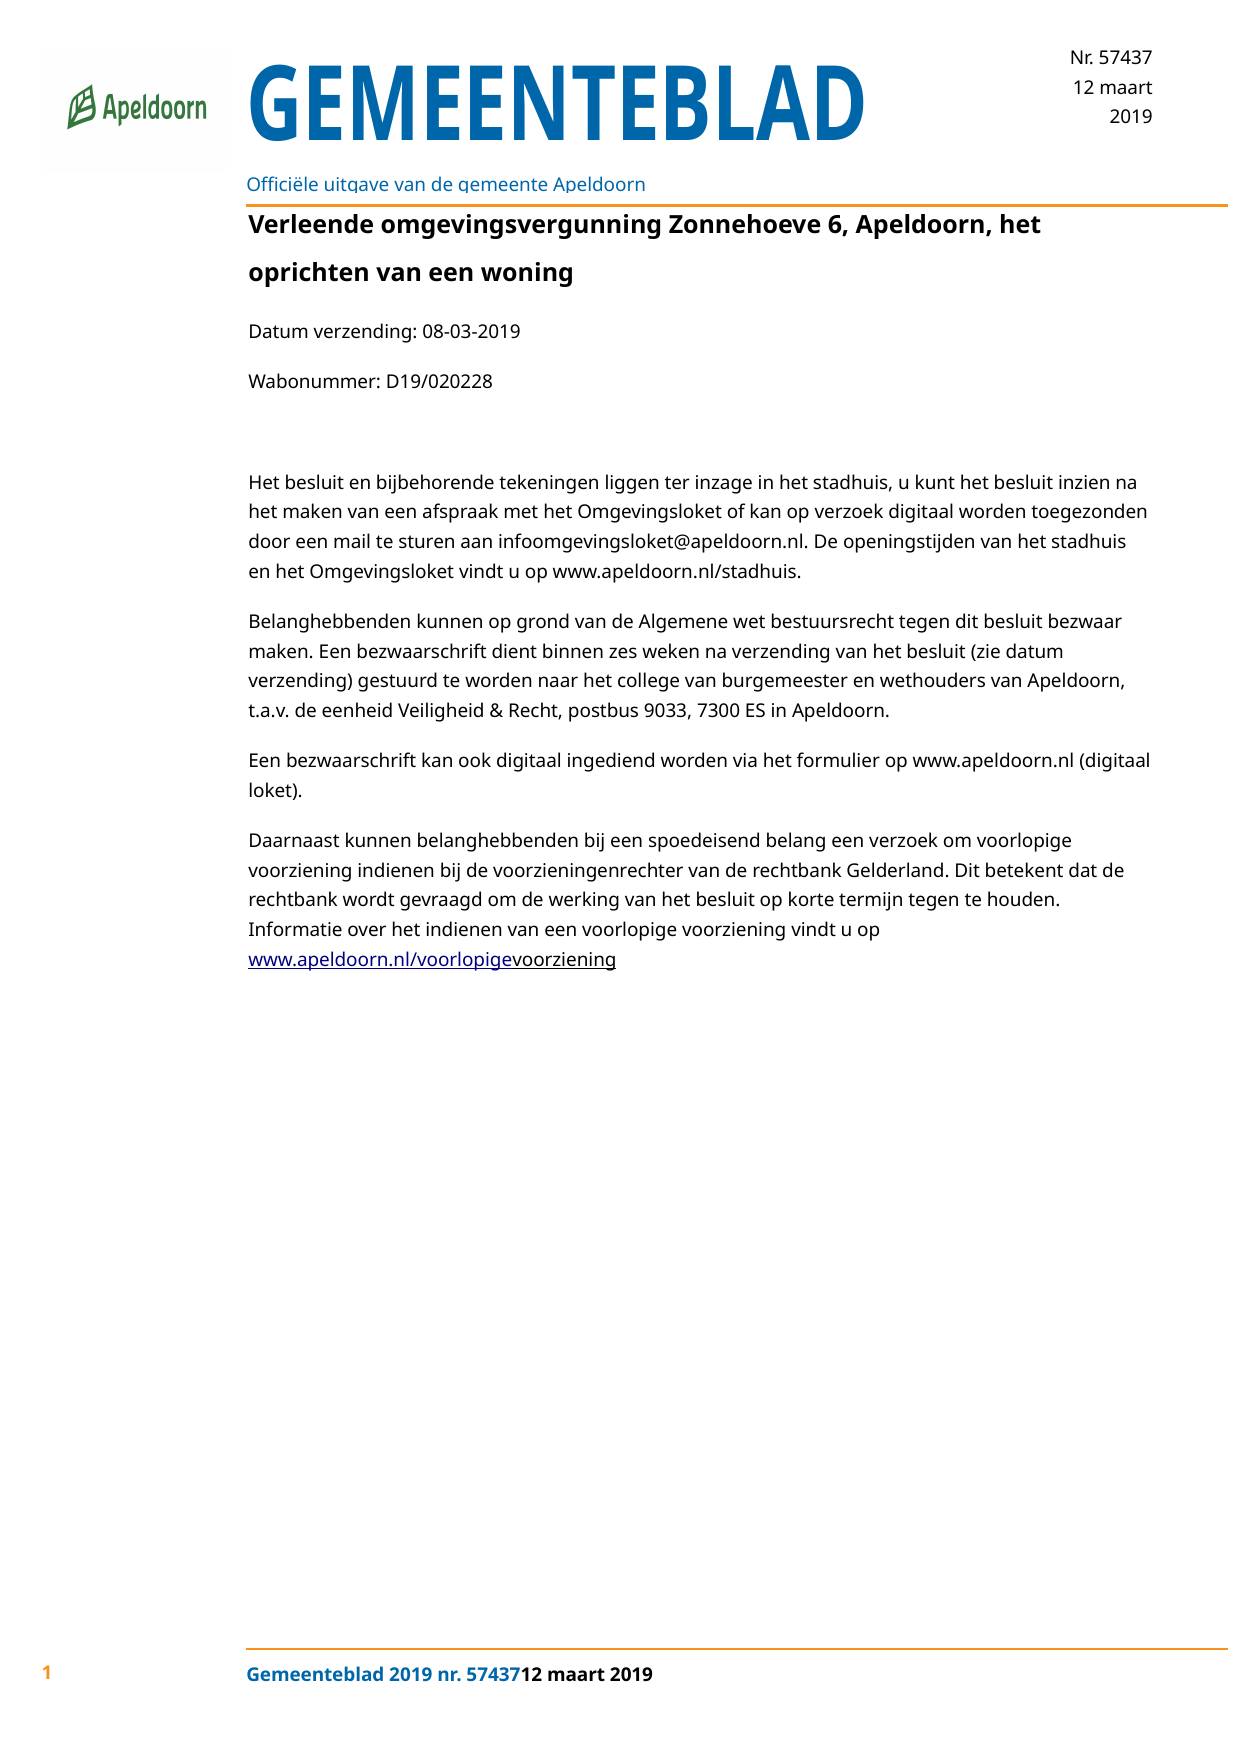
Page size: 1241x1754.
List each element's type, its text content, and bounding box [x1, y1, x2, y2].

text Het besluit en bijbehorende tekeningen liggen ter inzage in het stadhuis, u kunt het besluit inzien na het maken van een afspraak met het Omgevingsloket of kan op verzoek digitaal worden toegezonden door een mail te sturen aan infoomgevingsloket@apeldoorn.nl. De openingstijden van het stadhuis en het Omgevingsloket vindt u op www.apeldoorn.nl/stadhuis. [248, 469, 1152, 584]
text Wabonummer: D19/020228 [248, 368, 1152, 394]
text Datum verzending: 08-03-2019 [248, 318, 1152, 344]
picture [41, 47, 231, 172]
text Een bezwaarschrift kan ook digitaal ingediend worden via het formulier op www.apeldoorn.nl (digitaal loket). [248, 747, 1152, 803]
text Verleende omgevingsvergunning Zonnehoeve 6, Apeldoorn, het oprichten van een woning [248, 207, 1152, 288]
text Belanghebbenden kunnen op grond van de Algemene wet bestuursrecht tegen dit besluit bezwaar maken. Een bezwaarschrift dient binnen zes weken na verzending van het besluit (zie datum verzending) gestuurd te worden naar het college van burgemeester en wethouders van Apeldoorn, t.a.v. de eenheid Veiligheid & Recht, postbus 9033, 7300 ES in Apeldoorn. [248, 608, 1152, 723]
text Daarnaast kunnen belanghebbenden bij een spoedeisend belang een verzoek om voorlopige voorziening indienen bij de voorzieningenrechter van de rechtbank Gelderland. Dit betekent dat de rechtbank wordt gevraagd om de werking van het besluit op korte termijn tegen te houden. Informatie over het indienen van een voorlopige voorziening vindt u op www.apeldoorn.nl/voorlopigevoorziening [248, 827, 1152, 972]
